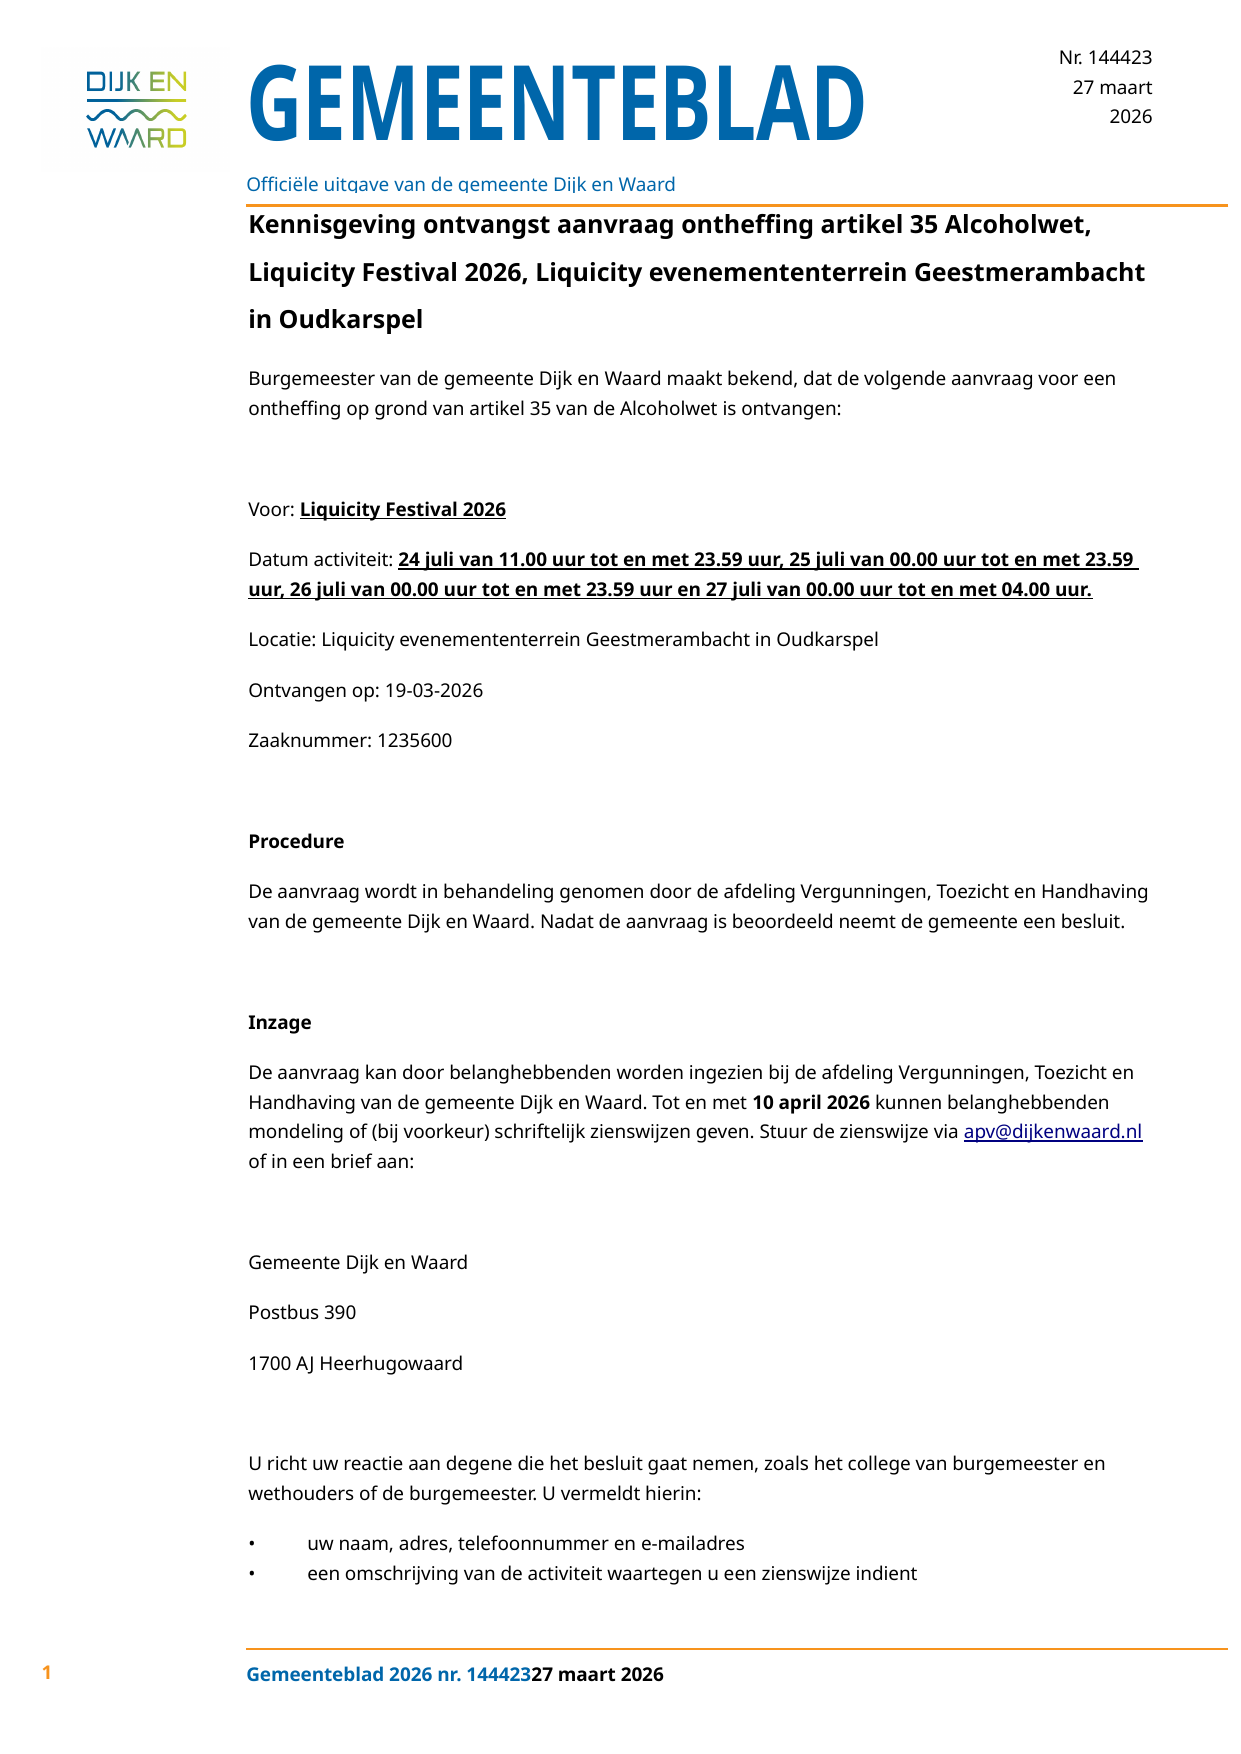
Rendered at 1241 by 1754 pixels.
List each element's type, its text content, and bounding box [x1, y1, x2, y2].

list een omschrijving van de activiteit waartegen u een zienswijze indient [248, 1560, 1152, 1586]
text Gemeente Dijk en Waard [248, 1249, 1152, 1274]
text Burgemeester van de gemeente Dijk en Waard maakt bekend, dat de volgende aanvraag voor een ontheffing op grond van artikel 35 van de Alcoholwet is ontvangen: [248, 366, 1152, 421]
text Datum activiteit: 24 juli van 11.00 uur tot en met 23.59 uur, 25 juli van 00.00 uur tot en met 23.59 uur, 26 juli van 00.00 uur tot en met 23.59 uur en 27 juli van 00.00 uur tot en met 04.00 uur. [248, 546, 1152, 602]
text De aanvraag kan door belanghebbenden worden ingezien bij de afdeling Vergunningen, Toezicht en Handhaving van de gemeente Dijk en Waard. Tot en met 10 april 2026 kunnen belanghebbenden mondeling of (bij voorkeur) schriftelijk zienswijzen geven. Stuur de zienswijze via apv@dijkenwaard.nl of in een brief aan: [248, 1059, 1152, 1174]
picture [41, 47, 231, 172]
text Voor: Liquicity Festival 2026 [248, 496, 1152, 522]
text Procedure [248, 828, 1152, 854]
text Inzage [248, 1009, 1152, 1034]
text Kennisgeving ontvangst aanvraag ontheffing artikel 35 Alcoholwet, Liquicity Festival 2026, Liquicity evenemententerrein Geestmerambacht in Oudkarspel [248, 207, 1152, 336]
text Postbus 390 [248, 1299, 1152, 1325]
text Ontvangen op: 19-03-2026 [248, 677, 1152, 702]
text 1700 AJ Heerhugowaard [248, 1350, 1152, 1375]
text Locatie: Liquicity evenemententerrein Geestmerambacht in Oudkarspel [248, 626, 1152, 652]
text Zaaknummer: 1235600 [248, 727, 1152, 753]
text U richt uw reactie aan degene die het besluit gaat nemen, zoals het college van burgemeester en wethouders of de burgemeester. U vermeldt hierin: [248, 1451, 1152, 1506]
list uw naam, adres, telefoonnummer en e-mailadres [248, 1531, 1152, 1556]
text De aanvraag wordt in behandeling genomen door de afdeling Vergunningen, Toezicht en Handhaving van de gemeente Dijk en Waard. Nadat de aanvraag is beoordeeld neemt de gemeente een besluit. [248, 878, 1152, 934]
